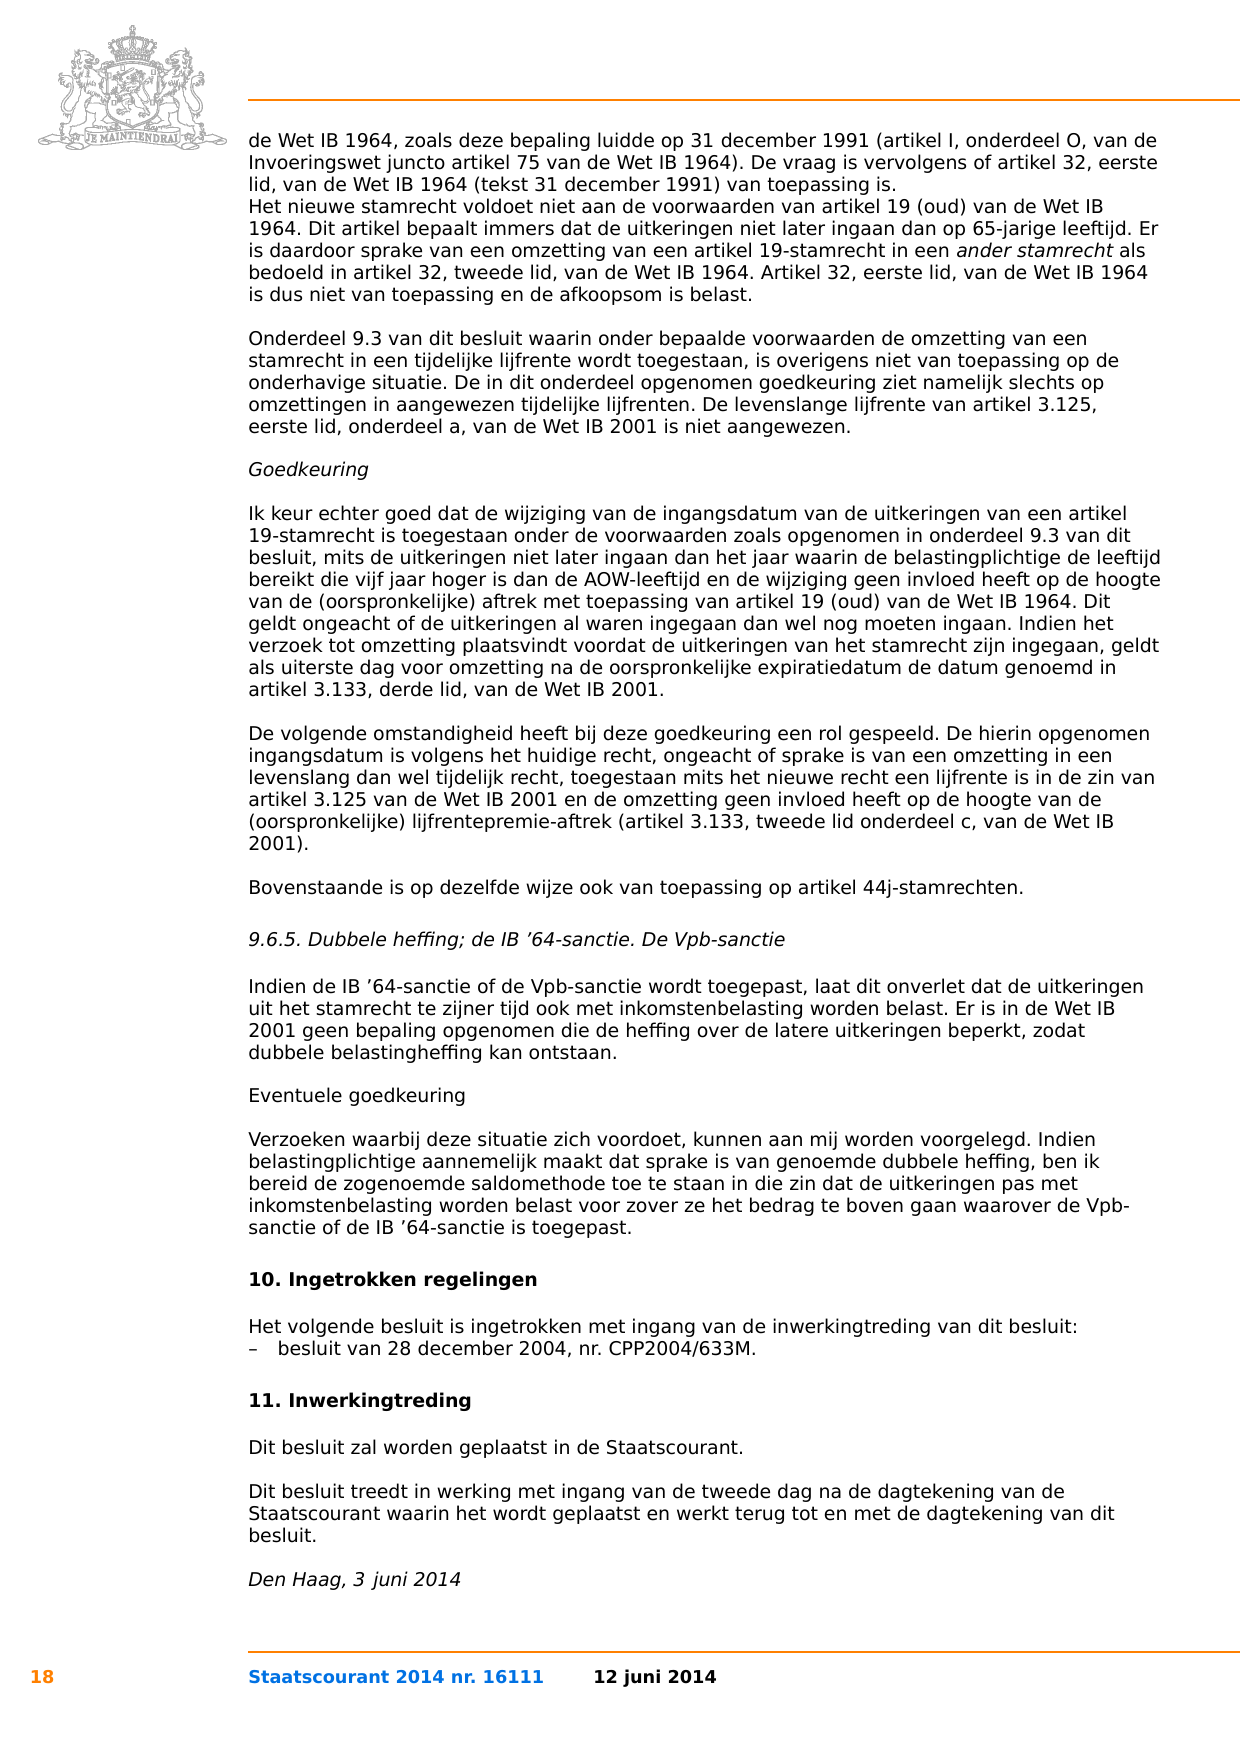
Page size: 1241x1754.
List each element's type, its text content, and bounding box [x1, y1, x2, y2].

text Verzoeken waarbij deze situatie zich voordoet, kunnen aan mij worden voorgelegd. Indien belastingplichtige aannemelijk maakt dat sprake is van genoemde dubbele heffing, ben ik bereid de zogenoemde saldomethode toe te staan in die zin dat de uitkeringen pas met inkomstenbelasting worden belast voor zover ze het bedrag te boven gaan waarover de Vpb-sanctie of de IB ’64-sanctie is toegepast. [248, 1129, 1163, 1239]
subtitle 9.6.5. Dubbele heffing; de IB ’64-sanctie. De Vpb-sanctie [248, 929, 1163, 951]
text Het volgende besluit is ingetrokken met ingang van de inwerkingtreding van dit besluit: [248, 1316, 1163, 1338]
subtitle 11. Inwerkingtreding [248, 1390, 1163, 1412]
text Indien de IB ’64-sanctie of de Vpb-sanctie wordt toegepast, laat dit onverlet dat de uitkeringen uit het stamrecht te zijner tijd ook met inkomstenbelasting worden belast. Er is in de Wet IB 2001 geen bepaling opgenomen die de heffing over de latere uitkeringen beperkt, zodat dubbele belastingheffing kan ontstaan. [248, 976, 1163, 1063]
subtitle 10. Ingetrokken regelingen [248, 1269, 1163, 1291]
text Het nieuwe stamrecht voldoet niet aan de voorwaarden van artikel 19 (oud) van de Wet IB 1964. Dit artikel bepaalt immers dat de uitkeringen niet later ingaan dan op 65-jarige leeftijd. Er is daardoor sprake van een omzetting van een artikel 19-stamrecht in een ander stamrecht als bedoeld in artikel 32, tweede lid, van de Wet IB 1964. Artikel 32, eerste lid, van de Wet IB 1964 is dus niet van toepassing en de afkoopsom is belast. [248, 196, 1163, 306]
text – besluit van 28 december 2004, nr. CPP2004/633M. [248, 1338, 1163, 1360]
text Dit besluit treedt in werking met ingang van de tweede dag na de dagtekening van de Staatscourant waarin het wordt geplaatst en werkt terug tot en met de dagtekening van dit besluit. [248, 1481, 1163, 1547]
text Bovenstaande is op dezelfde wijze ook van toepassing op artikel 44j-stamrechten. [248, 877, 1163, 899]
text Onderdeel 9.3 van dit besluit waarin onder bepaalde voorwaarden de omzetting van een stamrecht in een tijdelijke lijfrente wordt toegestaan, is overigens niet van toepassing op de onderhavige situatie. De in dit onderdeel opgenomen goedkeuring ziet namelijk slechts op omzettingen in aangewezen tijdelijke lijfrenten. De levenslange lijfrente van artikel 3.125, eerste lid, onderdeel a, van de Wet IB 2001 is niet aangewezen. [248, 328, 1163, 437]
picture [38, 25, 227, 150]
text Ik keur echter goed dat de wijziging van de ingangsdatum van de uitkeringen van een artikel 19-stamrecht is toegestaan onder de voorwaarden zoals opgenomen in onderdeel 9.3 van dit besluit, mits de uitkeringen niet later ingaan dan het jaar waarin de belastingplichtige de leeftijd bereikt die vijf jaar hoger is dan de AOW-leeftijd en de wijziging geen invloed heeft op de hoogte van de (oorspronkelijke) aftrek met toepassing van artikel 19 (oud) van de Wet IB 1964. Dit geldt ongeacht of de uitkeringen al waren ingegaan dan wel nog moeten ingaan. Indien het verzoek tot omzetting plaatsvindt voordat de uitkeringen van het stamrecht zijn ingegaan, geldt als uiterste dag voor omzetting na de oorspronkelijke expiratiedatum de datum genoemd in artikel 3.133, derde lid, van de Wet IB 2001. [248, 503, 1163, 701]
subtitle Goedkeuring [248, 459, 1163, 481]
text De volgende omstandigheid heeft bij deze goedkeuring een rol gespeeld. De hierin opgenomen ingangsdatum is volgens het huidige recht, ongeacht of sprake is van een omzetting in een levenslang dan wel tijdelijk recht, toegestaan mits het nieuwe recht een lijfrente is in de zin van artikel 3.125 van de Wet IB 2001 en de omzetting geen invloed heeft op de hoogte van de (oorspronkelijke) lijfrentepremie-aftrek (artikel 3.133, tweede lid onderdeel c, van de Wet IB 2001). [248, 723, 1163, 855]
text Eventuele goedkeuring [248, 1085, 1163, 1107]
text de Wet IB 1964, zoals deze bepaling luidde op 31 december 1991 (artikel I, onderdeel O, van de Invoeringswet juncto artikel 75 van de Wet IB 1964). De vraag is vervolgens of artikel 32, eerste lid, van de Wet IB 1964 (tekst 31 december 1991) van toepassing is. [248, 130, 1163, 196]
text Dit besluit zal worden geplaatst in de Staatscourant. [248, 1437, 1163, 1459]
text Den Haag, 3 juni 2014 [248, 1569, 1163, 1591]
